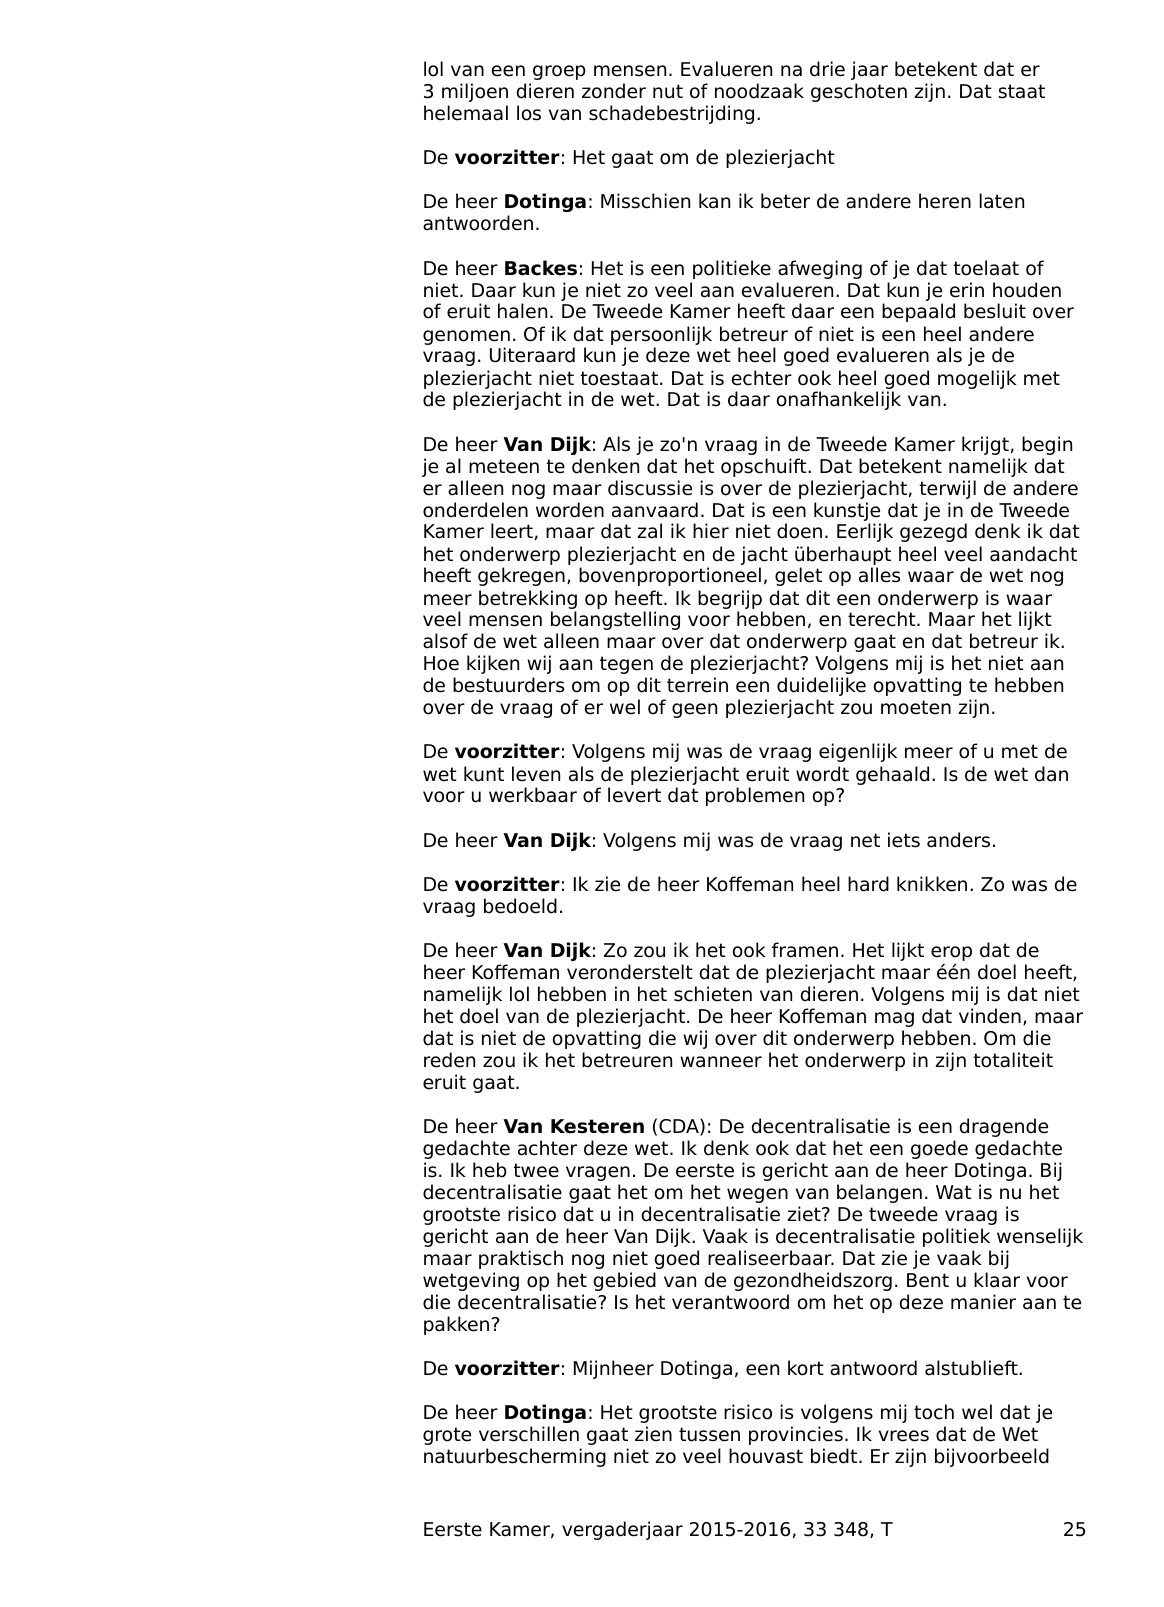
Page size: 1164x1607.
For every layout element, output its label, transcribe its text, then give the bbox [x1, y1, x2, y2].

text De heer Backes: Het is een politieke afweging of je dat toelaat of niet. Daar kun je niet zo veel aan evalueren. Dat kun je erin houden of eruit halen. De Tweede Kamer heeft daar een bepaald besluit over genomen. Of ik dat persoonlijk betreur of niet is een heel andere vraag. Uiteraard kun je deze wet heel goed evalueren als je de plezierjacht niet toestaat. Dat is echter ook heel goed mogelijk met de plezierjacht in de wet. Dat is daar onafhankelijk van. [422, 257, 1087, 411]
text De heer Van Kesteren (CDA): De decentralisatie is een dragende gedachte achter deze wet. Ik denk ook dat het een goede gedachte is. Ik heb twee vragen. De eerste is gericht aan de heer Dotinga. Bij decentralisatie gaat het om het wegen van belangen. Wat is nu het grootste risico dat u in decentralisatie ziet? De tweede vraag is gericht aan de heer Van Dijk. Vaak is decentralisatie politiek wenselijk maar praktisch nog niet goed realiseerbaar. Dat zie je vaak bij wetgeving op het gebied van de gezondheidszorg. Bent u klaar voor die decentralisatie? Is het verantwoord om het op deze manier aan te pakken? [422, 1116, 1087, 1336]
text lol van een groep mensen. Evalueren na drie jaar betekent dat er 3 miljoen dieren zonder nut of noodzaak geschoten zijn. Dat staat helemaal los van schadebestrijding. [422, 59, 1087, 125]
text De heer Van Dijk: Zo zou ik het ook framen. Het lijkt erop dat de heer Koffeman veronderstelt dat de plezierjacht maar één doel heeft, namelijk lol hebben in het schieten van dieren. Volgens mij is dat niet het doel van de plezierjacht. De heer Koffeman mag dat vinden, maar dat is niet de opvatting die wij over dit onderwerp hebben. Om die reden zou ik het betreuren wanneer het onderwerp in zijn totaliteit eruit gaat. [422, 940, 1087, 1094]
text De heer Dotinga: Misschien kan ik beter de andere heren laten antwoorden. [422, 191, 1087, 235]
text Hoe kijken wij aan tegen de plezierjacht? Volgens mij is het niet aan de bestuurders om op dit terrein een duidelijke opvatting te hebben over de vraag of er wel of geen plezierjacht zou moeten zijn. [422, 653, 1087, 719]
text De voorzitter: Mijnheer Dotinga, een kort antwoord alstublieft. [422, 1358, 1087, 1380]
text De heer Van Dijk: Volgens mij was de vraag net iets anders. [422, 829, 1087, 852]
text De voorzitter: Ik zie de heer Koffeman heel hard knikken. Zo was de vraag bedoeld. [422, 874, 1087, 918]
text De heer Dotinga: Het grootste risico is volgens mij toch wel dat je grote verschillen gaat zien tussen provincies. Ik vrees dat de Wet natuurbescherming niet zo veel houvast biedt. Er zijn bijvoorbeeld [422, 1402, 1087, 1468]
text De voorzitter: Volgens mij was de vraag eigenlijk meer of u met de wet kunt leven als de plezierjacht eruit wordt gehaald. Is de wet dan voor u werkbaar of levert dat problemen op? [422, 741, 1087, 807]
text De heer Van Dijk: Als je zo'n vraag in de Tweede Kamer krijgt, begin je al meteen te denken dat het opschuift. Dat betekent namelijk dat er alleen nog maar discussie is over de plezierjacht, terwijl de andere onderdelen worden aanvaard. Dat is een kunstje dat je in de Tweede Kamer leert, maar dat zal ik hier niet doen. Eerlijk gezegd denk ik dat het onderwerp plezierjacht en de jacht überhaupt heel veel aandacht heeft gekregen, bovenproportioneel, gelet op alles waar de wet nog meer betrekking op heeft. Ik begrijp dat dit een onderwerp is waar veel mensen belangstelling voor hebben, en terecht. Maar het lijkt alsof de wet alleen maar over dat onderwerp gaat en dat betreur ik. [422, 433, 1087, 653]
text De voorzitter: Het gaat om de plezierjacht [422, 147, 1087, 169]
